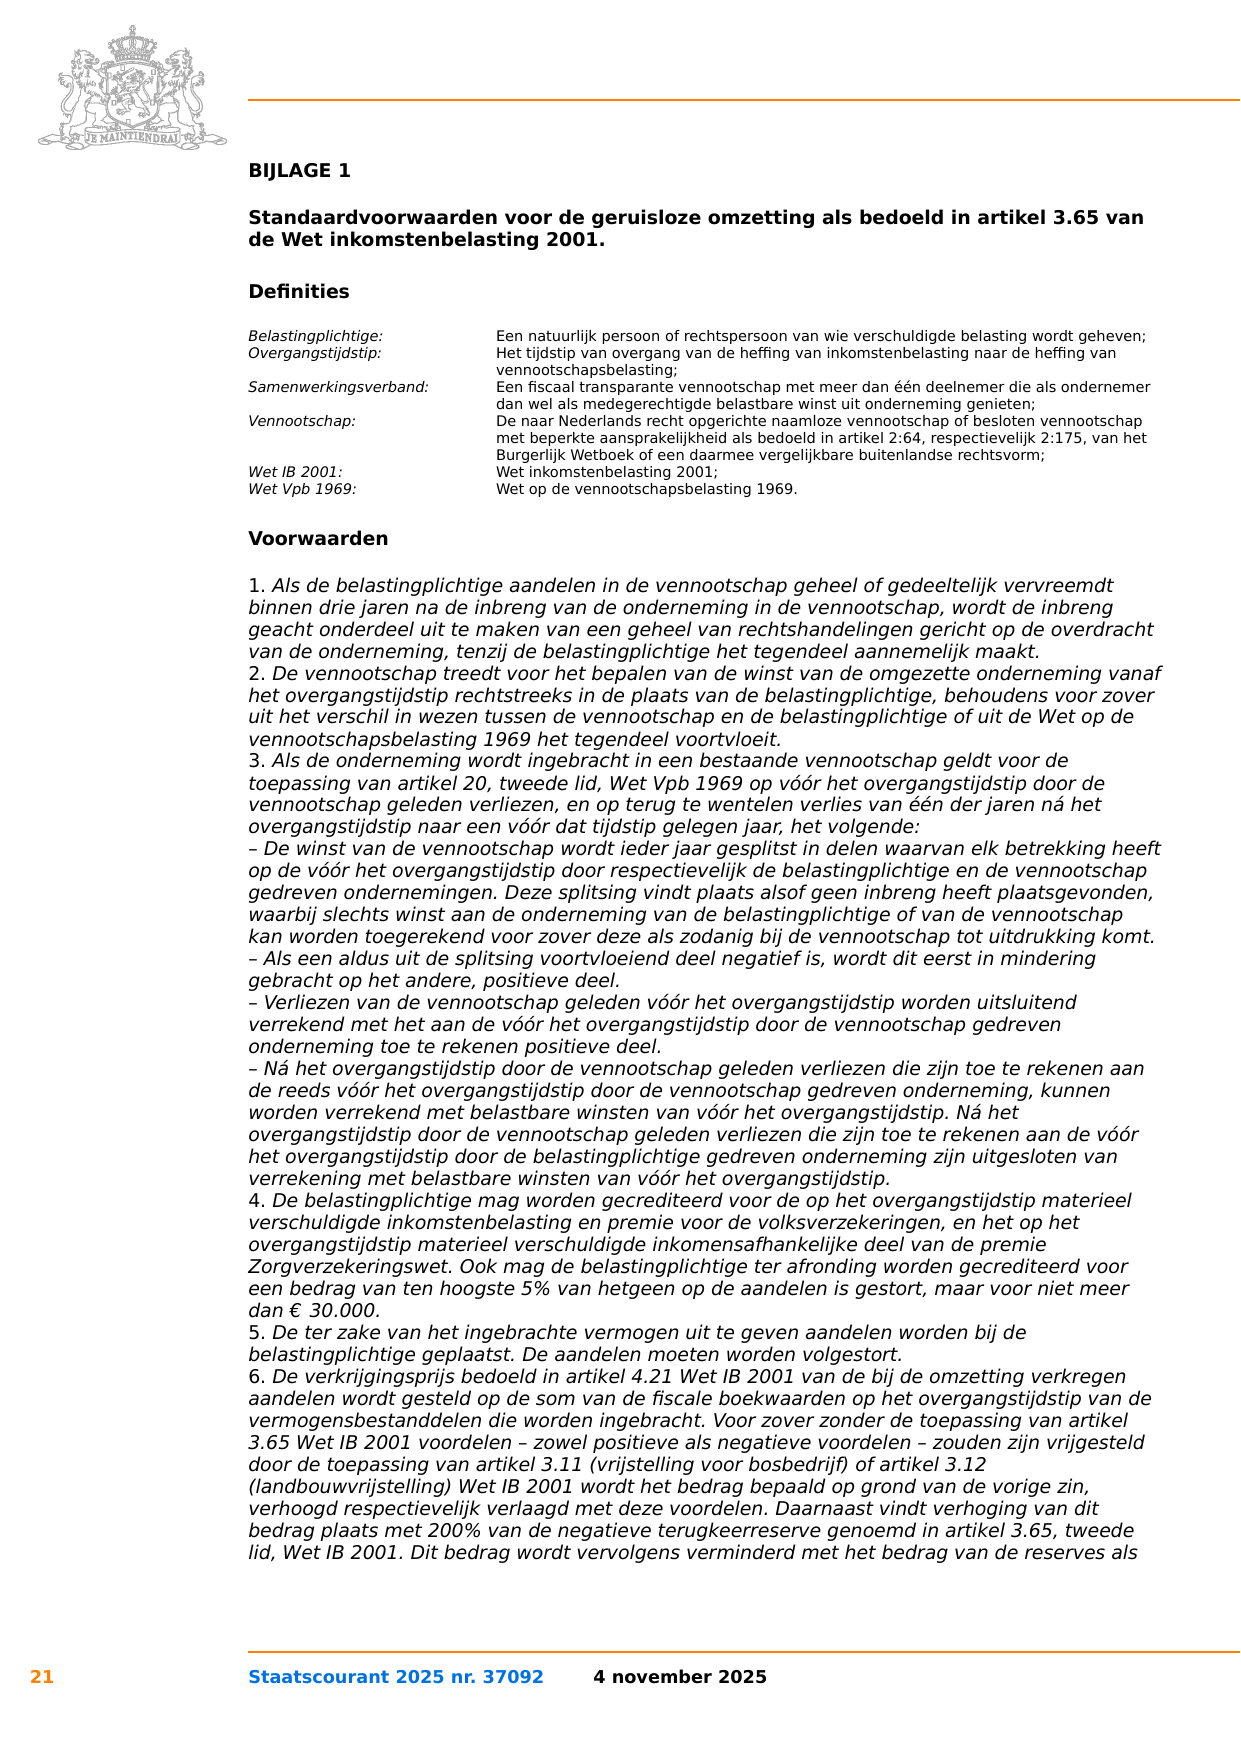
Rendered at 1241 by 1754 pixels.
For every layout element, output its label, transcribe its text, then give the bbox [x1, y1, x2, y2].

table_cell Samenwerkingsverband: [248, 379, 490, 413]
table_cell Wet op de vennootschapsbelasting 1969. [490, 481, 1163, 498]
text 2. De vennootschap treedt voor het bepalen van de winst van de omgezette onderneming vanaf het overgangstijdstip rechtstreeks in de plaats van de belastingplichtige, behoudens voor zover uit het verschil in wezen tussen de vennootschap en de belastingplichtige of uit de Wet op de vennootschapsbelasting 1969 het tegendeel voortvloeit. [248, 662, 1163, 750]
text 3. Als de onderneming wordt ingebracht in een bestaande vennootschap geldt voor de toepassing van artikel 20, tweede lid, Wet Vpb 1969 op vóór het overgangstijdstip door de vennootschap geleden verliezen, en op terug te wentelen verlies van één der jaren ná het overgangstijdstip naar een vóór dat tijdstip gelegen jaar, het volgende: [248, 750, 1163, 838]
text 6. De verkrijgingsprijs bedoeld in artikel 4.21 Wet IB 2001 van de bij de omzetting verkregen aandelen wordt gesteld op de som van de fiscale boekwaarden op het overgangstijdstip van de vermogensbestanddelen die worden ingebracht. Voor zover zonder de toepassing van artikel 3.65 Wet IB 2001 voordelen – zowel positieve als negatieve voordelen – zouden zijn vrijgesteld door de toepassing van artikel 3.11 (vrijstelling voor bosbedrijf) of artikel 3.12 (landbouwvrijstelling) Wet IB 2001 wordt het bedrag bepaald op grond van de vorige zin, verhoogd respectievelijk verlaagd met deze voordelen. Daarnaast vindt verhoging van dit bedrag plaats met 200% van de negatieve terugkeerreserve genoemd in artikel 3.65, tweede lid, Wet IB 2001. Dit bedrag wordt vervolgens verminderd met het bedrag van de reserves als [248, 1366, 1163, 1564]
subtitle BIJLAGE 1 [248, 160, 1163, 182]
text – Verliezen van de vennootschap geleden vóór het overgangstijdstip worden uitsluitend verrekend met het aan de vóór het overgangstijdstip door de vennootschap gedreven onderneming toe te rekenen positieve deel. [248, 992, 1163, 1058]
text 4. De belastingplichtige mag worden gecrediteerd voor de op het overgangstijdstip materieel verschuldigde inkomstenbelasting en premie voor de volksverzekeringen, en het op het overgangstijdstip materieel verschuldigde inkomensafhankelijke deel van de premie Zorgverzekeringswet. Ook mag de belastingplichtige ter afronding worden gecrediteerd voor een bedrag van ten hoogste 5% van hetgeen op de aandelen is gestort, maar voor niet meer dan € 30.000. [248, 1190, 1163, 1322]
table_cell Wet inkomstenbelasting 2001; [490, 464, 1163, 481]
table_cell Vennootschap: [248, 413, 490, 464]
text 1. Als de belastingplichtige aandelen in de vennootschap geheel of gedeeltelijk vervreemdt binnen drie jaren na de inbreng van de onderneming in de vennootschap, wordt de inbreng geacht onderdeel uit te maken van een geheel van rechtshandelingen gericht op de overdracht van de onderneming, tenzij de belastingplichtige het tegendeel aannemelijk maakt. [248, 574, 1163, 662]
table_cell Het tijdstip van overgang van de heffing van inkomstenbelasting naar de heffing van vennootschapsbelasting; [490, 345, 1163, 379]
text – Ná het overgangstijdstip door de vennootschap geleden verliezen die zijn toe te rekenen aan de reeds vóór het overgangstijdstip door de vennootschap gedreven onderneming, kunnen worden verrekend met belastbare winsten van vóór het overgangstijdstip. Ná het overgangstijdstip door de vennootschap geleden verliezen die zijn toe te rekenen aan de vóór het overgangstijdstip door de belastingplichtige gedreven onderneming zijn uitgesloten van verrekening met belastbare winsten van vóór het overgangstijdstip. [248, 1058, 1163, 1190]
table_cell De naar Nederlands recht opgerichte naamloze vennootschap of besloten vennootschap met beperkte aansprakelijkheid als bedoeld in artikel 2:64, respectievelijk 2:175, van het Burgerlijk Wetboek of een daarmee vergelijkbare buitenlandse rechtsvorm; [490, 413, 1163, 464]
text Standaardvoorwaarden voor de geruisloze omzetting als bedoeld in artikel 3.65 van de Wet inkomstenbelasting 2001. [248, 207, 1163, 251]
picture [38, 25, 227, 150]
table_cell Overgangstijdstip: [248, 345, 490, 379]
subtitle Definities [248, 281, 1163, 303]
text – Als een aldus uit de splitsing voortvloeiend deel negatief is, wordt dit eerst in mindering gebracht op het andere, positieve deel. [248, 948, 1163, 992]
table_header Belastingplichtige: [248, 328, 490, 345]
subtitle Voorwaarden [248, 528, 1163, 549]
table_header Een natuurlijk persoon of rechtspersoon van wie verschuldigde belasting wordt geheven; [490, 328, 1163, 345]
text – De winst van de vennootschap wordt ieder jaar gesplitst in delen waarvan elk betrekking heeft op de vóór het overgangstijdstip door respectievelijk de belastingplichtige en de vennootschap gedreven ondernemingen. Deze splitsing vindt plaats alsof geen inbreng heeft plaatsgevonden, waarbij slechts winst aan de onderneming van de belastingplichtige of van de vennootschap kan worden toegerekend voor zover deze als zodanig bij de vennootschap tot uitdrukking komt. [248, 838, 1163, 948]
table_cell Wet Vpb 1969: [248, 481, 490, 498]
text 5. De ter zake van het ingebrachte vermogen uit te geven aandelen worden bij de belastingplichtige geplaatst. De aandelen moeten worden volgestort. [248, 1322, 1163, 1366]
table_cell Wet IB 2001: [248, 464, 490, 481]
table_cell Een fiscaal transparante vennootschap met meer dan één deelnemer die als ondernemer dan wel als medegerechtigde belastbare winst uit onderneming genieten; [490, 379, 1163, 413]
